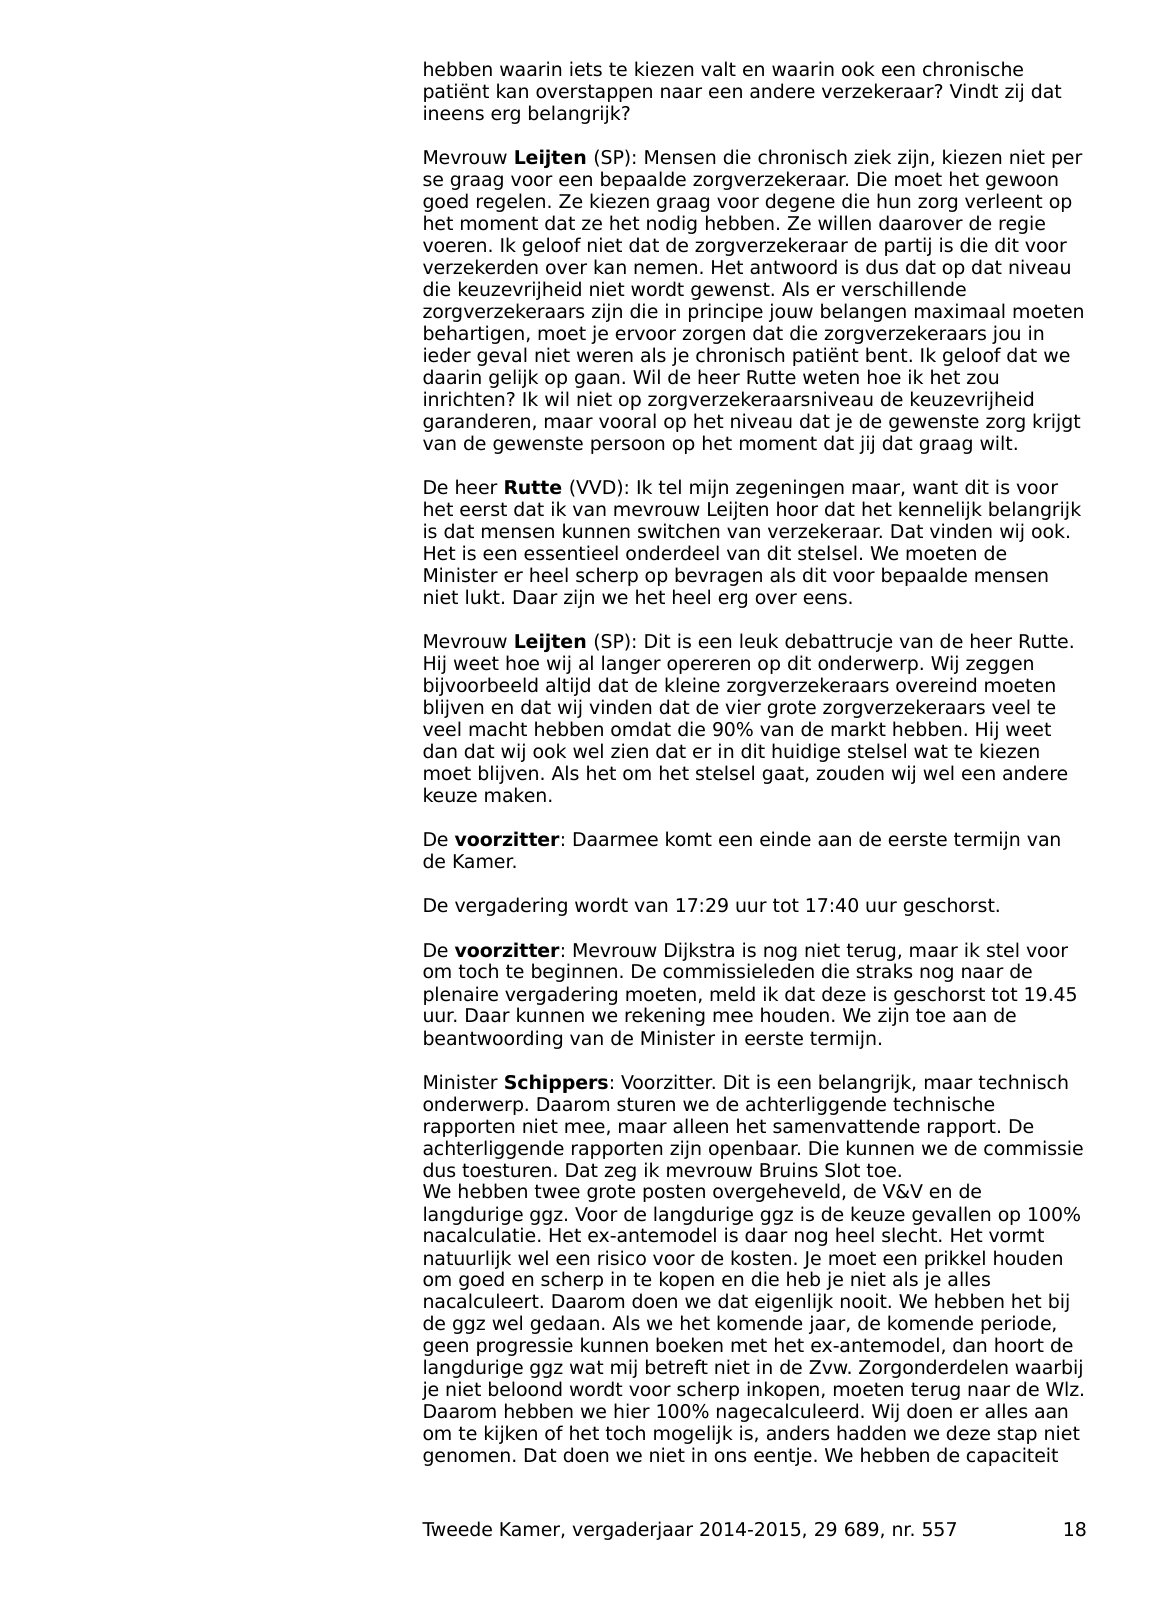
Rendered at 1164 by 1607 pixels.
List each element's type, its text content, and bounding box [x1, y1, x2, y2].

text We hebben twee grote posten overgeheveld, de V&V en de langdurige ggz. Voor de langdurige ggz is de keuze gevallen op 100% nacalculatie. Het ex-antemodel is daar nog heel slecht. Het vormt natuurlijk wel een risico voor de kosten. Je moet een prikkel houden om goed en scherp in te kopen en die heb je niet als je alles nacalculeert. Daarom doen we dat eigenlijk nooit. We hebben het bij de ggz wel gedaan. Als we het komende jaar, de komende periode, geen progressie kunnen boeken met het ex-antemodel, dan hoort de langdurige ggz wat mij betreft niet in de Zvw. Zorgonderdelen waarbij je niet beloond wordt voor scherp inkopen, moeten terug naar de Wlz. Daarom hebben we hier 100% nagecalculeerd. Wij doen er alles aan om te kijken of het toch mogelijk is, anders hadden we deze stap niet genomen. Dat doen we niet in ons eentje. We hebben de capaciteit [422, 1181, 1087, 1467]
text Minister Schippers: Voorzitter. Dit is een belangrijk, maar technisch onderwerp. Daarom sturen we de achterliggende technische rapporten niet mee, maar alleen het samenvattende rapport. De achterliggende rapporten zijn openbaar. Die kunnen we de commissie dus toesturen. Dat zeg ik mevrouw Bruins Slot toe. [422, 1072, 1087, 1181]
text De heer Rutte (VVD): Ik tel mijn zegeningen maar, want dit is voor het eerst dat ik van mevrouw Leijten hoor dat het kennelijk belangrijk is dat mensen kunnen switchen van verzekeraar. Dat vinden wij ook. Het is een essentieel onderdeel van dit stelsel. We moeten de Minister er heel scherp op bevragen als dit voor bepaalde mensen niet lukt. Daar zijn we het heel erg over eens. [422, 477, 1087, 609]
text Mevrouw Leijten (SP): Dit is een leuk debattrucje van de heer Rutte. Hij weet hoe wij al langer opereren op dit onderwerp. Wij zeggen bijvoorbeeld altijd dat de kleine zorgverzekeraars overeind moeten blijven en dat wij vinden dat de vier grote zorgverzekeraars veel te veel macht hebben omdat die 90% van de markt hebben. Hij weet dan dat wij ook wel zien dat er in dit huidige stelsel wat te kiezen moet blijven. Als het om het stelsel gaat, zouden wij wel een andere keuze maken. [422, 631, 1087, 807]
text De vergadering wordt van 17:29 uur tot 17:40 uur geschorst. [422, 895, 1087, 917]
text De voorzitter: Daarmee komt een einde aan de eerste termijn van de Kamer. [422, 829, 1087, 873]
text hebben waarin iets te kiezen valt en waarin ook een chronische patiënt kan overstappen naar een andere verzekeraar? Vindt zij dat ineens erg belangrijk? [422, 59, 1087, 125]
text De voorzitter: Mevrouw Dijkstra is nog niet terug, maar ik stel voor om toch te beginnen. De commissieleden die straks nog naar de plenaire vergadering moeten, meld ik dat deze is geschorst tot 19.45 uur. Daar kunnen we rekening mee houden. We zijn toe aan de beantwoording van de Minister in eerste termijn. [422, 939, 1087, 1049]
text Mevrouw Leijten (SP): Mensen die chronisch ziek zijn, kiezen niet per se graag voor een bepaalde zorgverzekeraar. Die moet het gewoon goed regelen. Ze kiezen graag voor degene die hun zorg verleent op het moment dat ze het nodig hebben. Ze willen daarover de regie voeren. Ik geloof niet dat de zorgverzekeraar de partij is die dit voor verzekerden over kan nemen. Het antwoord is dus dat op dat niveau die keuzevrijheid niet wordt gewenst. Als er verschillende zorgverzekeraars zijn die in principe jouw belangen maximaal moeten behartigen, moet je ervoor zorgen dat die zorgverzekeraars jou in ieder geval niet weren als je chronisch patiënt bent. Ik geloof dat we daarin gelijk op gaan. Wil de heer Rutte weten hoe ik het zou inrichten? Ik wil niet op zorgverzekeraarsniveau de keuzevrijheid garanderen, maar vooral op het niveau dat je de gewenste zorg krijgt van de gewenste persoon op het moment dat jij dat graag wilt. [422, 147, 1087, 455]
